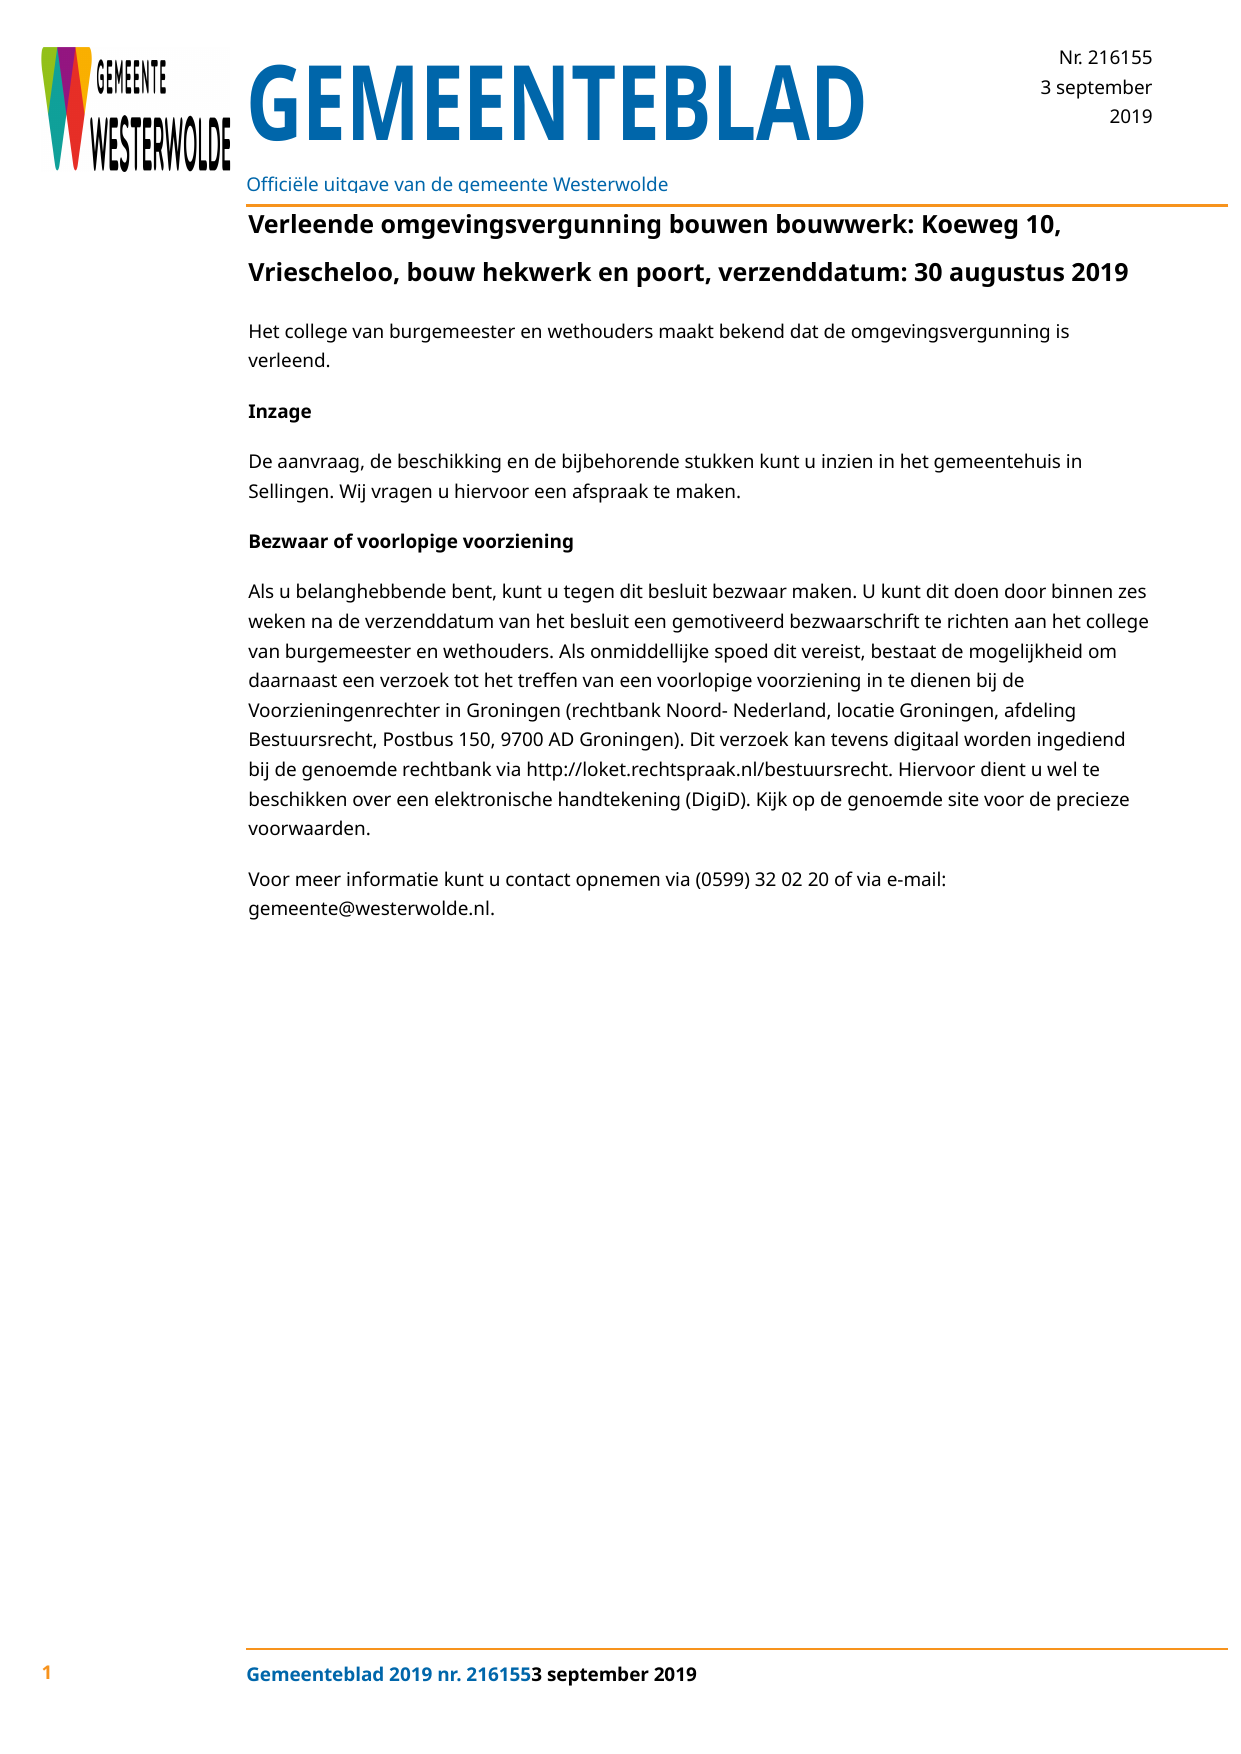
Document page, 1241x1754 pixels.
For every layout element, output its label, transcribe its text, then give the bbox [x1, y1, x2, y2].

picture [41, 47, 231, 172]
text De aanvraag, de beschikking en de bijbehorende stukken kunt u inzien in het gemeentehuis in Sellingen. Wij vragen u hiervoor een afspraak te maken. [248, 448, 1152, 504]
text Inzage [248, 398, 1152, 424]
text Voor meer informatie kunt u contact opnemen via (0599) 32 02 20 of via e-mail: gemeente@westerwolde.nl. [248, 866, 1152, 921]
text Als u belanghebbende bent, kunt u tegen dit besluit bezwaar maken. U kunt dit doen door binnen zes weken na de verzenddatum van het besluit een gemotiveerd bezwaarschrift te richten aan het college van burgemeester en wethouders. Als onmiddellijke spoed dit vereist, bestaat de mogelijkheid om daarnaast een verzoek tot het treffen van een voorlopige voorziening in te dienen bij de Voorzieningenrechter in Groningen (rechtbank Noord- Nederland, locatie Groningen, afdeling Bestuursrecht, Postbus 150, 9700 AD Groningen). Dit verzoek kan tevens digitaal worden ingediend bij de genoemde rechtbank via http://loket.rechtspraak.nl/bestuursrecht. Hiervoor dient u wel te beschikken over een elektronische handtekening (DigiD). Kijk op de genoemde site voor de precieze voorwaarden. [248, 579, 1152, 841]
text Het college van burgemeester en wethouders maakt bekend dat de omgevingsvergunning is verleend. [248, 318, 1152, 373]
text Bezwaar of voorlopige voorziening [248, 528, 1152, 554]
text Verleende omgevingsvergunning bouwen bouwwerk: Koeweg 10, Vriescheloo, bouw hekwerk en poort, verzenddatum: 30 augustus 2019 [248, 207, 1152, 288]
